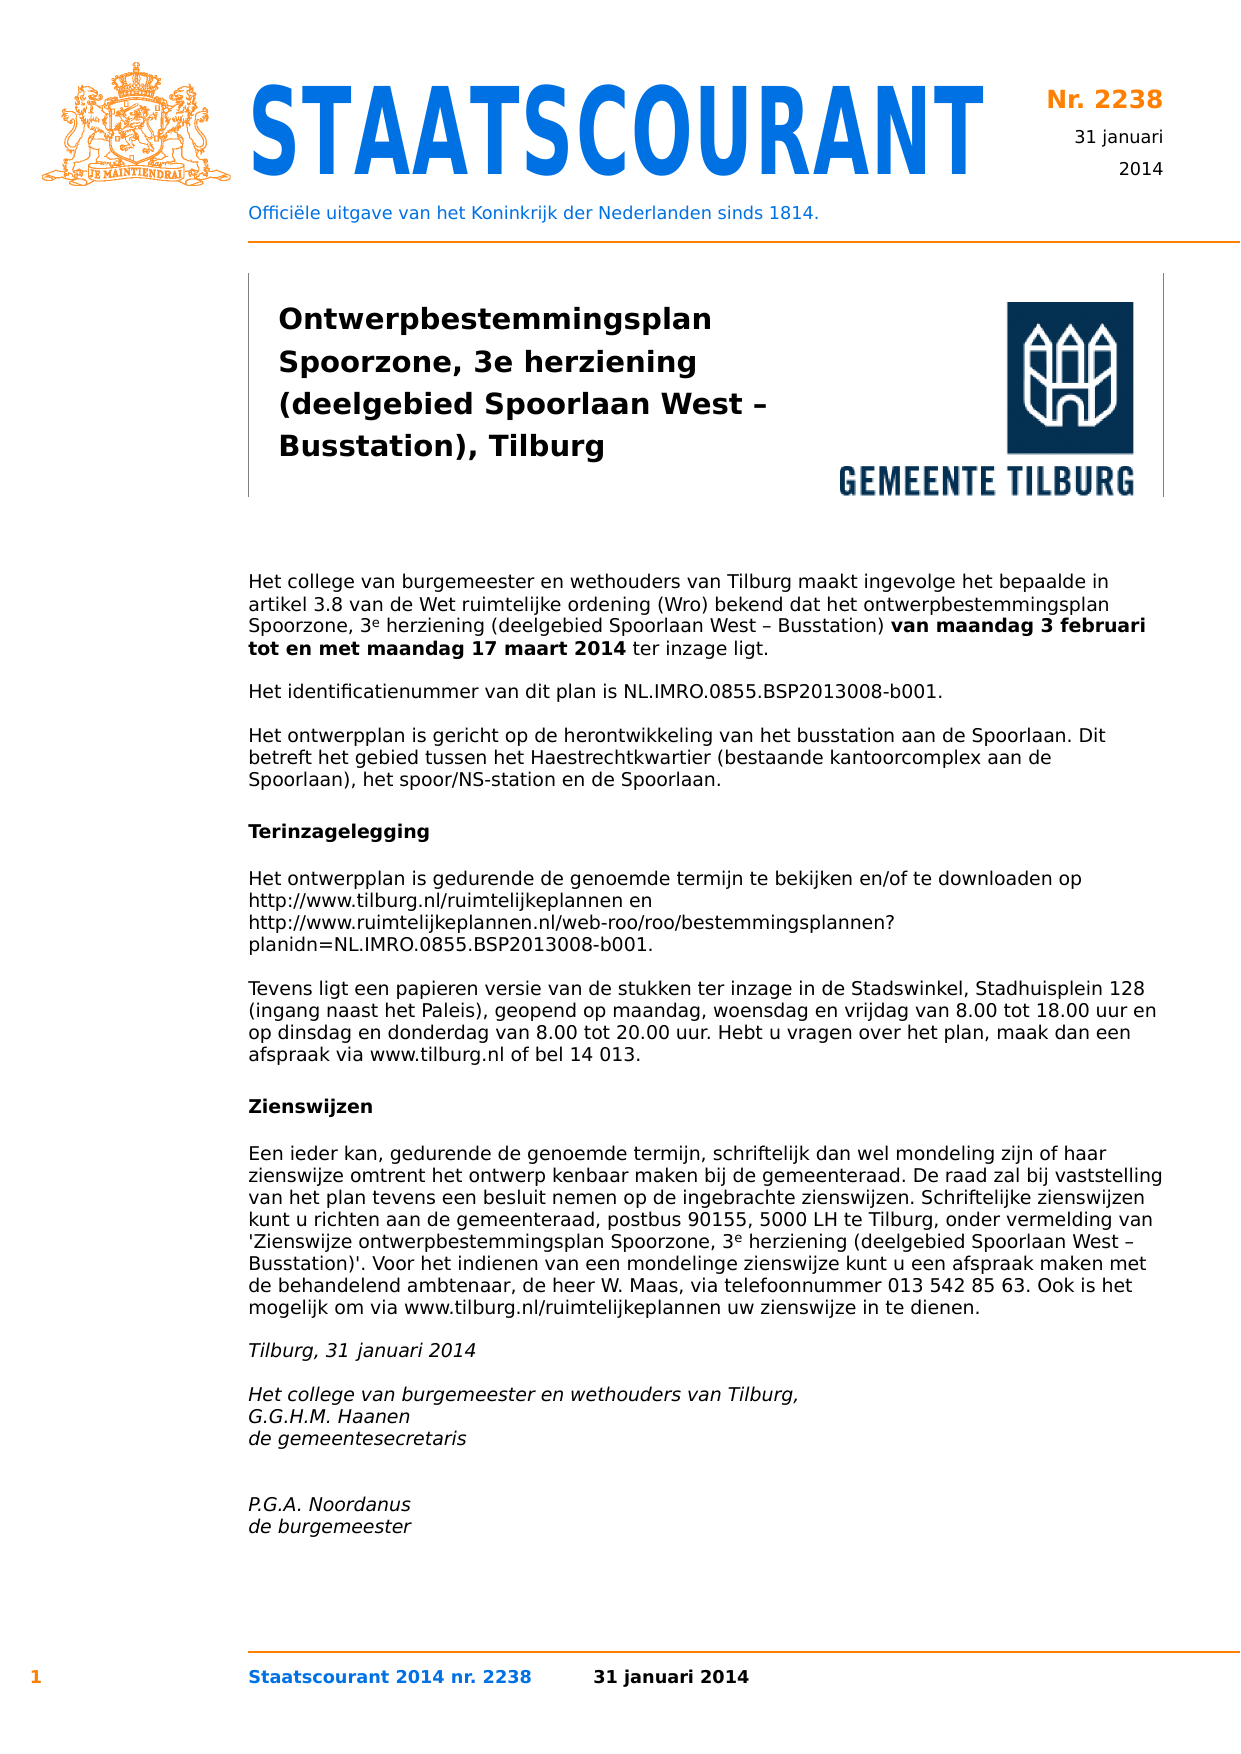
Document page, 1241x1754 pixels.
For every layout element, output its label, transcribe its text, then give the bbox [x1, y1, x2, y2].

text Het college van burgemeester en wethouders van Tilburg maakt ingevolge het bepaalde in artikel 3.8 van de Wet ruimtelijke ordening (Wro) bekend dat het ontwerpbestemmingsplan Spoorzone, 3e herziening (deelgebied Spoorlaan West – Busstation) van maandag 3 februari tot en met maandag 17 maart 2014 ter inzage ligt. [248, 571, 1163, 659]
text Een ieder kan, gedurende de genoemde termijn, schriftelijk dan wel mondeling zijn of haar zienswijze omtrent het ontwerp kenbaar maken bij de gemeenteraad. De raad zal bij vaststelling van het plan tevens een besluit nemen op de ingebrachte zienswijzen. Schriftelijke zienswijzen kunt u richten aan de gemeenteraad, postbus 90155, 5000 LH te Tilburg, onder vermelding van 'Zienswijze ontwerpbestemmingsplan Spoorzone, 3e herziening (deelgebied Spoorlaan West – Busstation)'. Voor het indienen van een mondelinge zienswijze kunt u een afspraak maken met de behandelend ambtenaar, de heer W. Maas, via telefoonnummer 013 542 85 63. Ook is het mogelijk om via www.tilburg.nl/ruimtelijkeplannen uw zienswijze in te dienen. [248, 1143, 1163, 1318]
table_cell Officiële uitgave van het Koninkrijk der Nederlanden sinds 1814. [248, 203, 1240, 241]
subtitle Ontwerpbestemmingsplan Spoorzone, 3e herziening (deelgebied Spoorlaan West – Busstation), Tilburg [249, 273, 1163, 497]
text Het college van burgemeester en wethouders van Tilburg, G.G.H.M. Haanen de gemeentesecretaris [248, 1384, 1163, 1450]
subtitle Zienswijzen [248, 1096, 1163, 1118]
picture [838, 302, 1134, 498]
text Het ontwerpplan is gericht op de herontwikkeling van het busstation aan de Spoorlaan. Dit betreft het gebied tussen het Haestrechtkwartier (bestaande kantoorcomplex aan de Spoorlaan), het spoor/NS-station en de Spoorlaan. [248, 725, 1163, 791]
text Het ontwerpplan is gedurende de genoemde termijn te bekijken en/of te downloaden op http://www.tilburg.nl/ruimtelijkeplannen en http://www.ruimtelijkeplannen.nl/web-roo/roo/bestemmingsplannen?planidn=NL.IMRO.0855.BSP2013008-b001. [248, 868, 1163, 956]
subtitle Terinzagelegging [248, 821, 1163, 843]
text Tilburg, 31 januari 2014 [248, 1340, 1163, 1362]
picture [41, 62, 231, 186]
table_cell 2014 [998, 153, 1240, 203]
text Het identificatienummer van dit plan is NL.IMRO.0855.BSP2013008-b001. [248, 681, 1163, 703]
table_header Nr. 2238 [998, 62, 1240, 121]
text Tevens ligt een papieren versie van de stukken ter inzage in de Stadswinkel, Stadhuisplein 128 (ingang naast het Paleis), geopend op maandag, woensdag en vrijdag van 8.00 tot 18.00 uur en op dinsdag en donderdag van 8.00 tot 20.00 uur. Hebt u vragen over het plan, maak dan een afspraak via www.tilburg.nl of bel 14 013. [248, 978, 1163, 1066]
table_cell 31 januari [998, 121, 1240, 153]
table_header [25, 62, 248, 241]
text P.G.A. Noordanus de burgemeester [248, 1472, 1163, 1538]
table_header STAATSCOURANT [248, 62, 998, 203]
